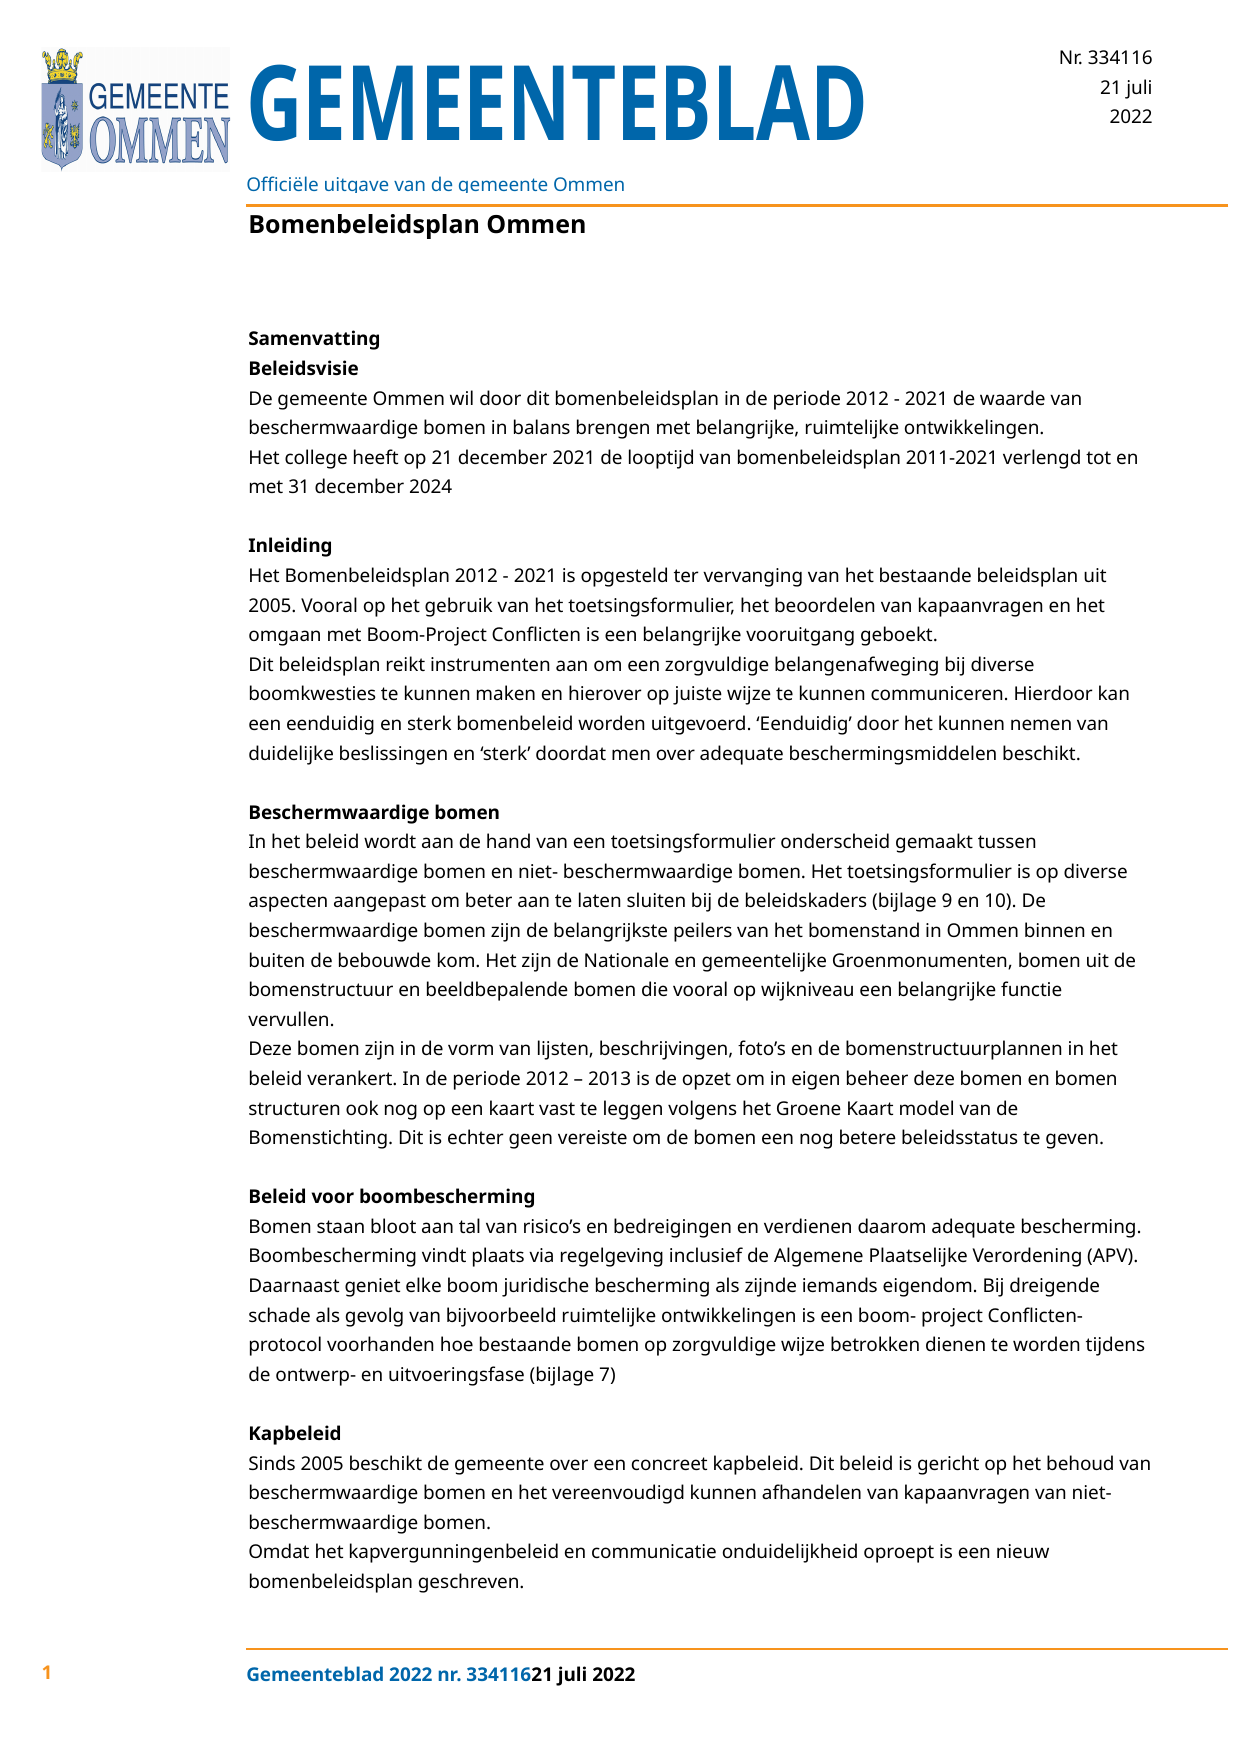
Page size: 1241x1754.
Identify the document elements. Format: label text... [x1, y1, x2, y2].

text Samenvatting [248, 326, 1152, 351]
text In het beleid wordt aan de hand van een toetsingsformulier onderscheid gemaakt tussen beschermwaardige bomen en niet- beschermwaardige bomen. Het toetsingsformulier is op diverse aspecten aangepast om beter aan te laten sluiten bij de beleidskaders (bijlage 9 en 10). De beschermwaardige bomen zijn de belangrijkste peilers van het bomenstand in Ommen binnen en buiten de bebouwde kom. Het zijn de Nationale en gemeentelijke Groenmonumenten, bomen uit de bomenstructuur en beeldbepalende bomen die vooral op wijkniveau een belangrijke functie vervullen. [248, 828, 1152, 1032]
text Beschermwaardige bomen [248, 799, 1152, 825]
text Bomen staan bloot aan tal van risico’s en bedreigingen en verdienen daarom adequate bescherming. Boombescherming vindt plaats via regelgeving inclusief de Algemene Plaatselijke Verordening (APV). Daarnaast geniet elke boom juridische bescherming als zijnde iemands eigendom. Bij dreigende schade als gevolg van bijvoorbeeld ruimtelijke ontwikkelingen is een boom- project Conflicten- protocol voorhanden hoe bestaande bomen op zorgvuldige wijze betrokken dienen te worden tijdens de ontwerp- en uitvoeringsfase (bijlage 7) [248, 1213, 1152, 1387]
picture [41, 47, 231, 172]
text Beleid voor boombescherming [248, 1183, 1152, 1209]
text De gemeente Ommen wil door dit bomenbeleidsplan in de periode 2012 - 2021 de waarde van beschermwaardige bomen in balans brengen met belangrijke, ruimtelijke ontwikkelingen. [248, 385, 1152, 440]
text Het Bomenbeleidsplan 2012 - 2021 is opgesteld ter vervanging van het bestaande beleidsplan uit 2005. Vooral op het gebruik van het toetsingsformulier, het beoordelen van kapaanvragen en het omgaan met Boom-Project Conflicten is een belangrijke vooruitgang geboekt. [248, 562, 1152, 647]
text Beleidsvisie [248, 355, 1152, 381]
text Sinds 2005 beschikt de gemeente over een concreet kapbeleid. Dit beleid is gericht op het behoud van beschermwaardige bomen en het vereenvoudigd kunnen afhandelen van kapaanvragen van niet-beschermwaardige bomen. [248, 1450, 1152, 1535]
text Omdat het kapvergunningenbeleid en communicatie onduidelijkheid oproept is een nieuw bomenbeleidsplan geschreven. [248, 1538, 1152, 1594]
text Kapbeleid [248, 1420, 1152, 1446]
text Het college heeft op 21 december 2021 de looptijd van bomenbeleidsplan 2011-2021 verlengd tot en met 31 december 2024 [248, 444, 1152, 499]
text Deze bomen zijn in de vorm van lijsten, beschrijvingen, foto’s en de bomenstructuurplannen in het beleid verankert. In de periode 2012 – 2013 is de opzet om in eigen beheer deze bomen en bomen structuren ook nog op een kaart vast te leggen volgens het Groene Kaart model van de Bomenstichting. Dit is echter geen vereiste om de bomen een nog betere beleidsstatus te geven. [248, 1036, 1152, 1150]
text Bomenbeleidsplan Ommen [248, 207, 1152, 241]
text Inleiding [248, 533, 1152, 558]
text Dit beleidsplan reikt instrumenten aan om een zorgvuldige belangenafweging bij diverse boomkwesties te kunnen maken en hierover op juiste wijze te kunnen communiceren. Hierdoor kan een eenduidig en sterk bomenbeleid worden uitgevoerd. ‘Eenduidig’ door het kunnen nemen van duidelijke beslissingen en ‘sterk’ doordat men over adequate beschermingsmiddelen beschikt. [248, 651, 1152, 766]
